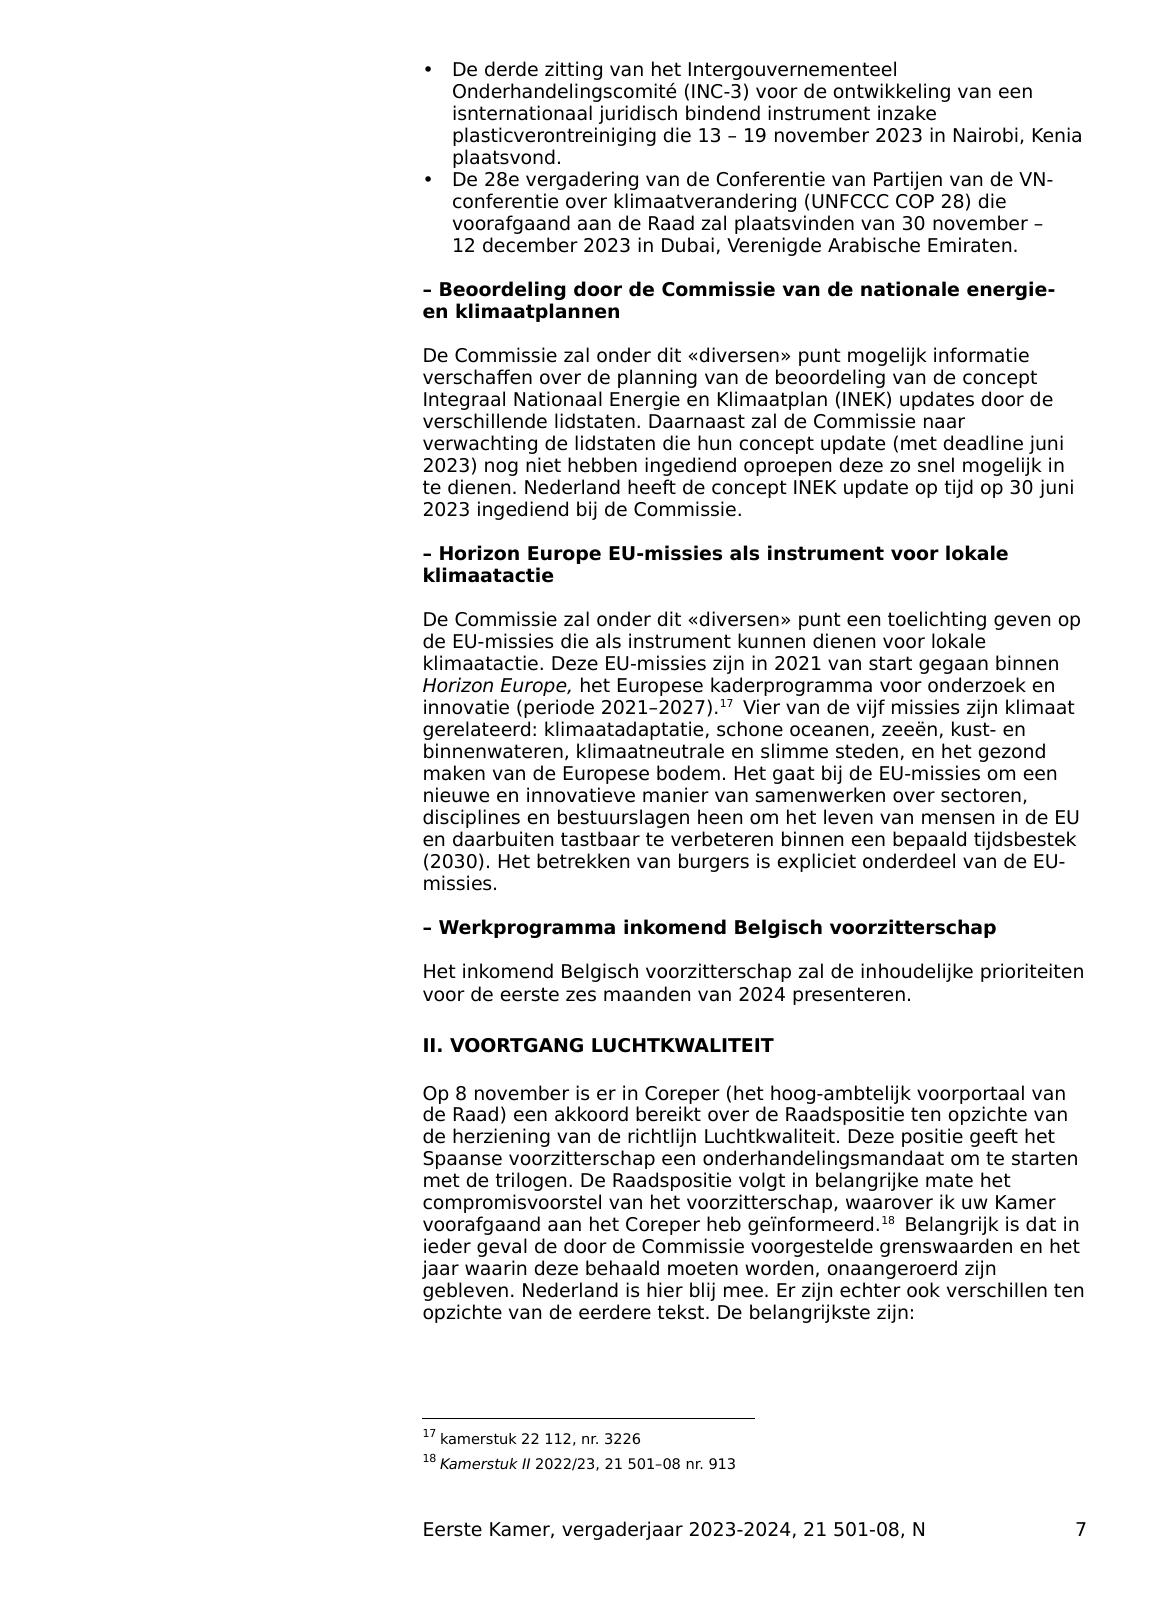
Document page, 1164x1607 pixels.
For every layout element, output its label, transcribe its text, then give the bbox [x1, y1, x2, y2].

text De Commissie zal onder dit «diversen» punt een toelichting geven op de EU-missies die als instrument kunnen dienen voor lokale klimaatactie. Deze EU-missies zijn in 2021 van start gegaan binnen Horizon Europe, het Europese kaderprogramma voor onderzoek en innovatie (periode 2021–2027). Vier van de vijf missies zijn klimaat gerelateerd: klimaatadaptatie, schone oceanen, zeeën, kust- en binnenwateren, klimaatneutrale en slimme steden, en het gezond maken van de Europese bodem. Het gaat bij de EU-missies om een nieuwe en innovatieve manier van samenwerken over sectoren, disciplines en bestuurslagen heen om het leven van mensen in de EU en daarbuiten tastbaar te verbeteren binnen een bepaald tijdsbestek (2030). Het betrekken van burgers is expliciet onderdeel van de EU-missies. [422, 609, 1087, 895]
text • De derde zitting van het Intergouvernementeel Onderhandelingscomité (INC-3) voor de ontwikkeling van een isnternationaal juridisch bindend instrument inzake plasticverontreiniging die 13 – 19 november 2023 in Nairobi, Kenia plaatsvond. [422, 59, 1087, 169]
text Het inkomend Belgisch voorzitterschap zal de inhoudelijke prioriteiten voor de eerste zes maanden van 2024 presenteren. [422, 961, 1087, 1005]
text • De 28e vergadering van de Conferentie van Partijen van de VN-conferentie over klimaatverandering (UNFCCC COP 28) die voorafgaand aan de Raad zal plaatsvinden van 30 november – 12 december 2023 in Dubai, Verenigde Arabische Emiraten. [422, 169, 1087, 257]
text kamerstuk 22 112, nr. 3226 [422, 1427, 1087, 1449]
text Op 8 november is er in Coreper (het hoog-ambtelijk voorportaal van de Raad) een akkoord bereikt over de Raadspositie ten opzichte van de herziening van de richtlijn Luchtkwaliteit. Deze positie geeft het Spaanse voorzitterschap een onderhandelingsmandaat om te starten met de trilogen. De Raadspositie volgt in belangrijke mate het compromisvoorstel van het voorzitterschap, waarover ik uw Kamer voorafgaand aan het Coreper heb geïnformeerd. Belangrijk is dat in ieder geval de door de Commissie voorgestelde grenswaarden en het jaar waarin deze behaald moeten worden, onaangeroerd zijn gebleven. Nederland is hier blij mee. Er zijn echter ook verschillen ten opzichte van de eerdere tekst. De belangrijkste zijn: [422, 1082, 1087, 1324]
text Kamerstuk II 2022/23, 21 501–08 nr. 913 [422, 1452, 1087, 1474]
subtitle – Werkprogramma inkomend Belgisch voorzitterschap [422, 917, 1087, 939]
subtitle – Horizon Europe EU-missies als instrument voor lokale klimaatactie [422, 543, 1087, 587]
subtitle II. VOORTGANG LUCHTKWALITEIT [422, 1035, 1087, 1057]
text De Commissie zal onder dit «diversen» punt mogelijk informatie verschaffen over de planning van de beoordeling van de concept Integraal Nationaal Energie en Klimaatplan (INEK) updates door de verschillende lidstaten. Daarnaast zal de Commissie naar verwachting de lidstaten die hun concept update (met deadline juni 2023) nog niet hebben ingediend oproepen deze zo snel mogelijk in te dienen. Nederland heeft de concept INEK update op tijd op 30 juni 2023 ingediend bij de Commissie. [422, 345, 1087, 521]
subtitle – Beoordeling door de Commissie van de nationale energie- en klimaatplannen [422, 279, 1087, 323]
